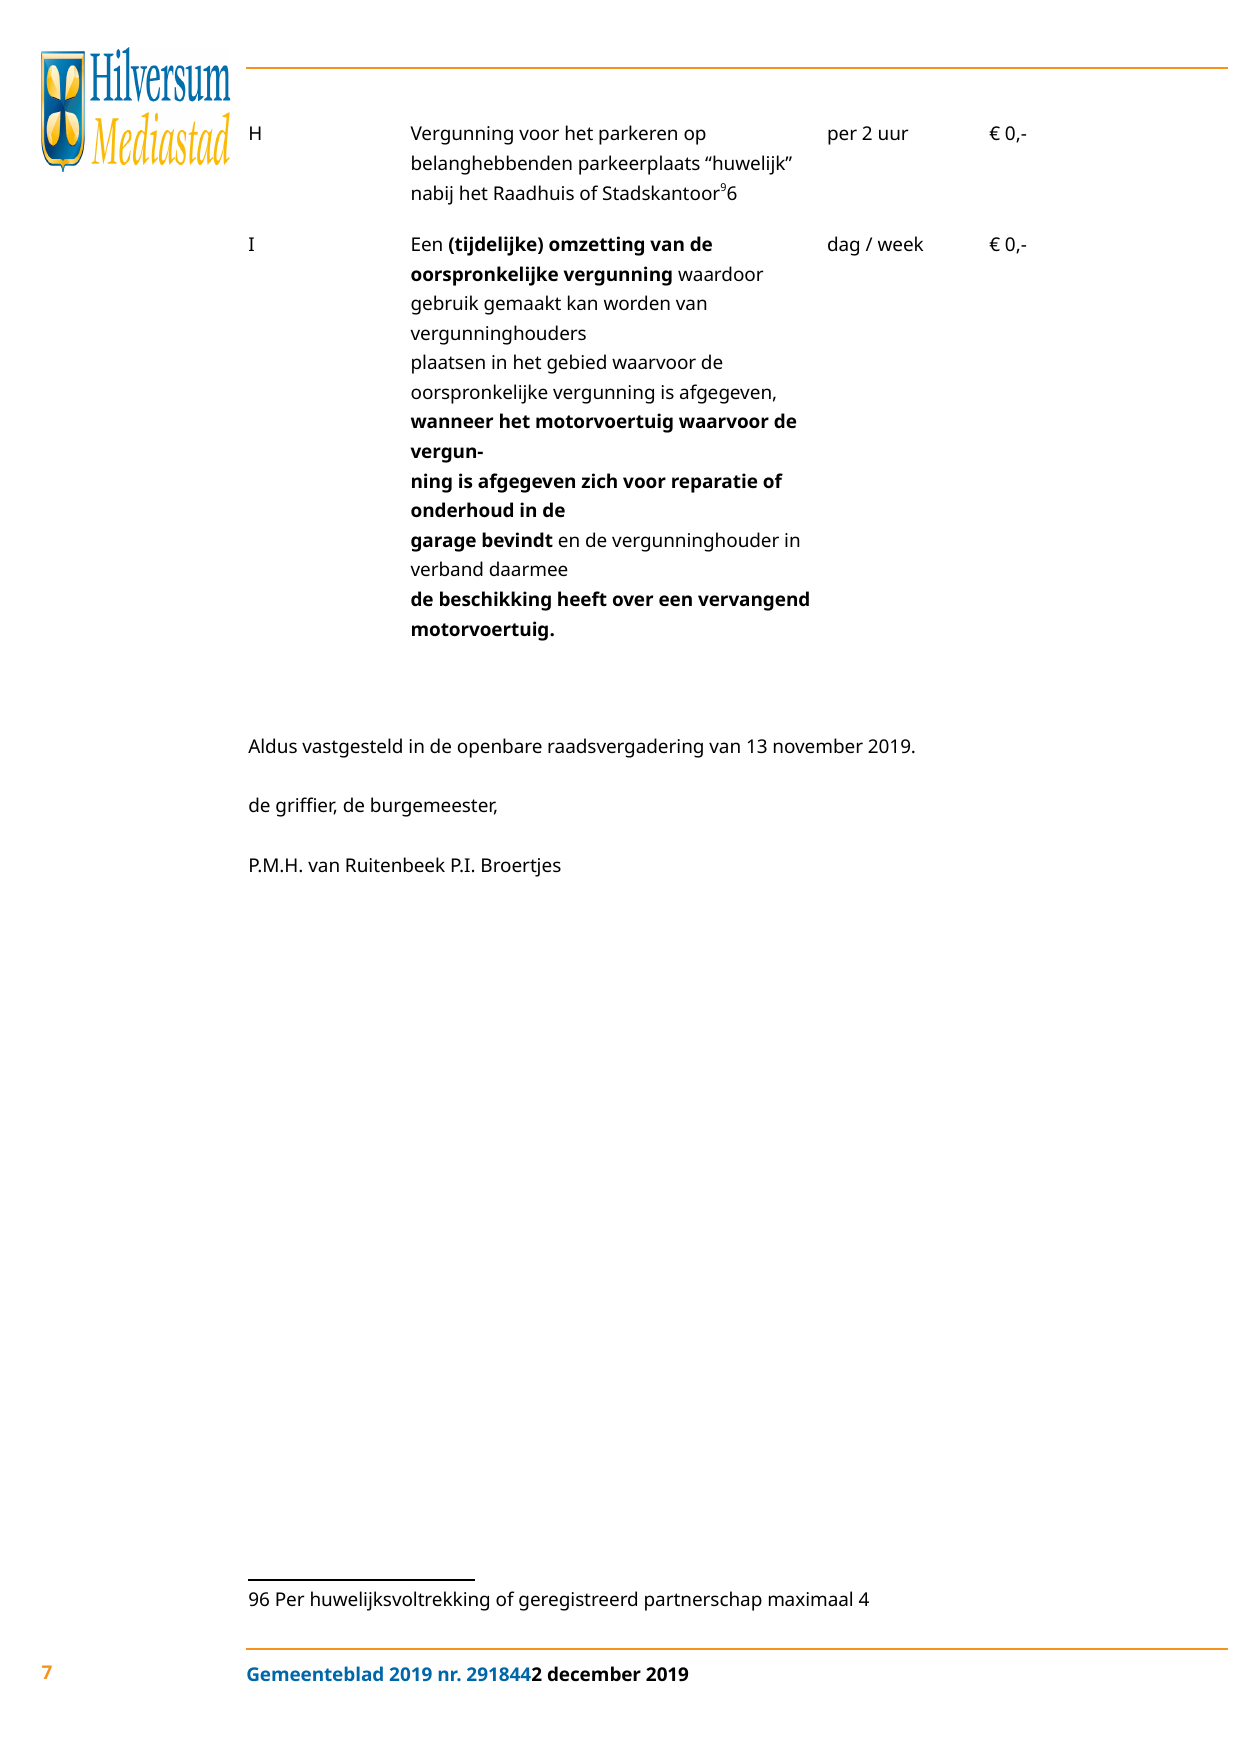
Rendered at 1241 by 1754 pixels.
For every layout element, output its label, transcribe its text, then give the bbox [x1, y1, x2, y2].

text de griffier, de burgemeester, [248, 793, 1152, 818]
table_cell € 0,- [989, 231, 1152, 641]
table_cell € 0,- [989, 121, 1152, 205]
table_cell Vergunning voor het parkeren op belanghebbenden parkeerplaats “huwelijk” nabij het Raadhuis of Stadskantoor6 [410, 121, 827, 205]
picture [41, 47, 231, 172]
table_cell [827, 205, 989, 231]
table_cell [410, 205, 827, 231]
table_cell [248, 205, 410, 231]
table_cell H [248, 121, 410, 205]
table_cell [248, 95, 410, 121]
text P.M.H. van Ruitenbeek P.I. Broertjes [248, 852, 1152, 877]
table_cell dag / week [827, 231, 989, 641]
text Aldus vastgesteld in de openbare raadsvergadering van 13 november 2019. [248, 733, 1152, 759]
table_cell Een (tijdelijke) omzetting van de oorspronkelijke vergunning waardoor gebruik gemaakt kan worden van vergunninghouders plaatsen in het gebied waarvoor de oorspronkelijke vergunning is afgegeven, wanneer het motorvoertuig waarvoor de vergun- ning is afgegeven zich voor reparatie of onderhoud in de garage bevindt en de vergunninghouder in verband daarmee de beschikking heeft over een vervangend motorvoertuig. [410, 231, 827, 641]
table_cell [410, 95, 827, 121]
table_cell I [248, 231, 410, 641]
table_cell [989, 205, 1152, 231]
table_cell [827, 95, 989, 121]
table_cell per 2 uur [827, 121, 989, 205]
table_cell [989, 95, 1152, 121]
